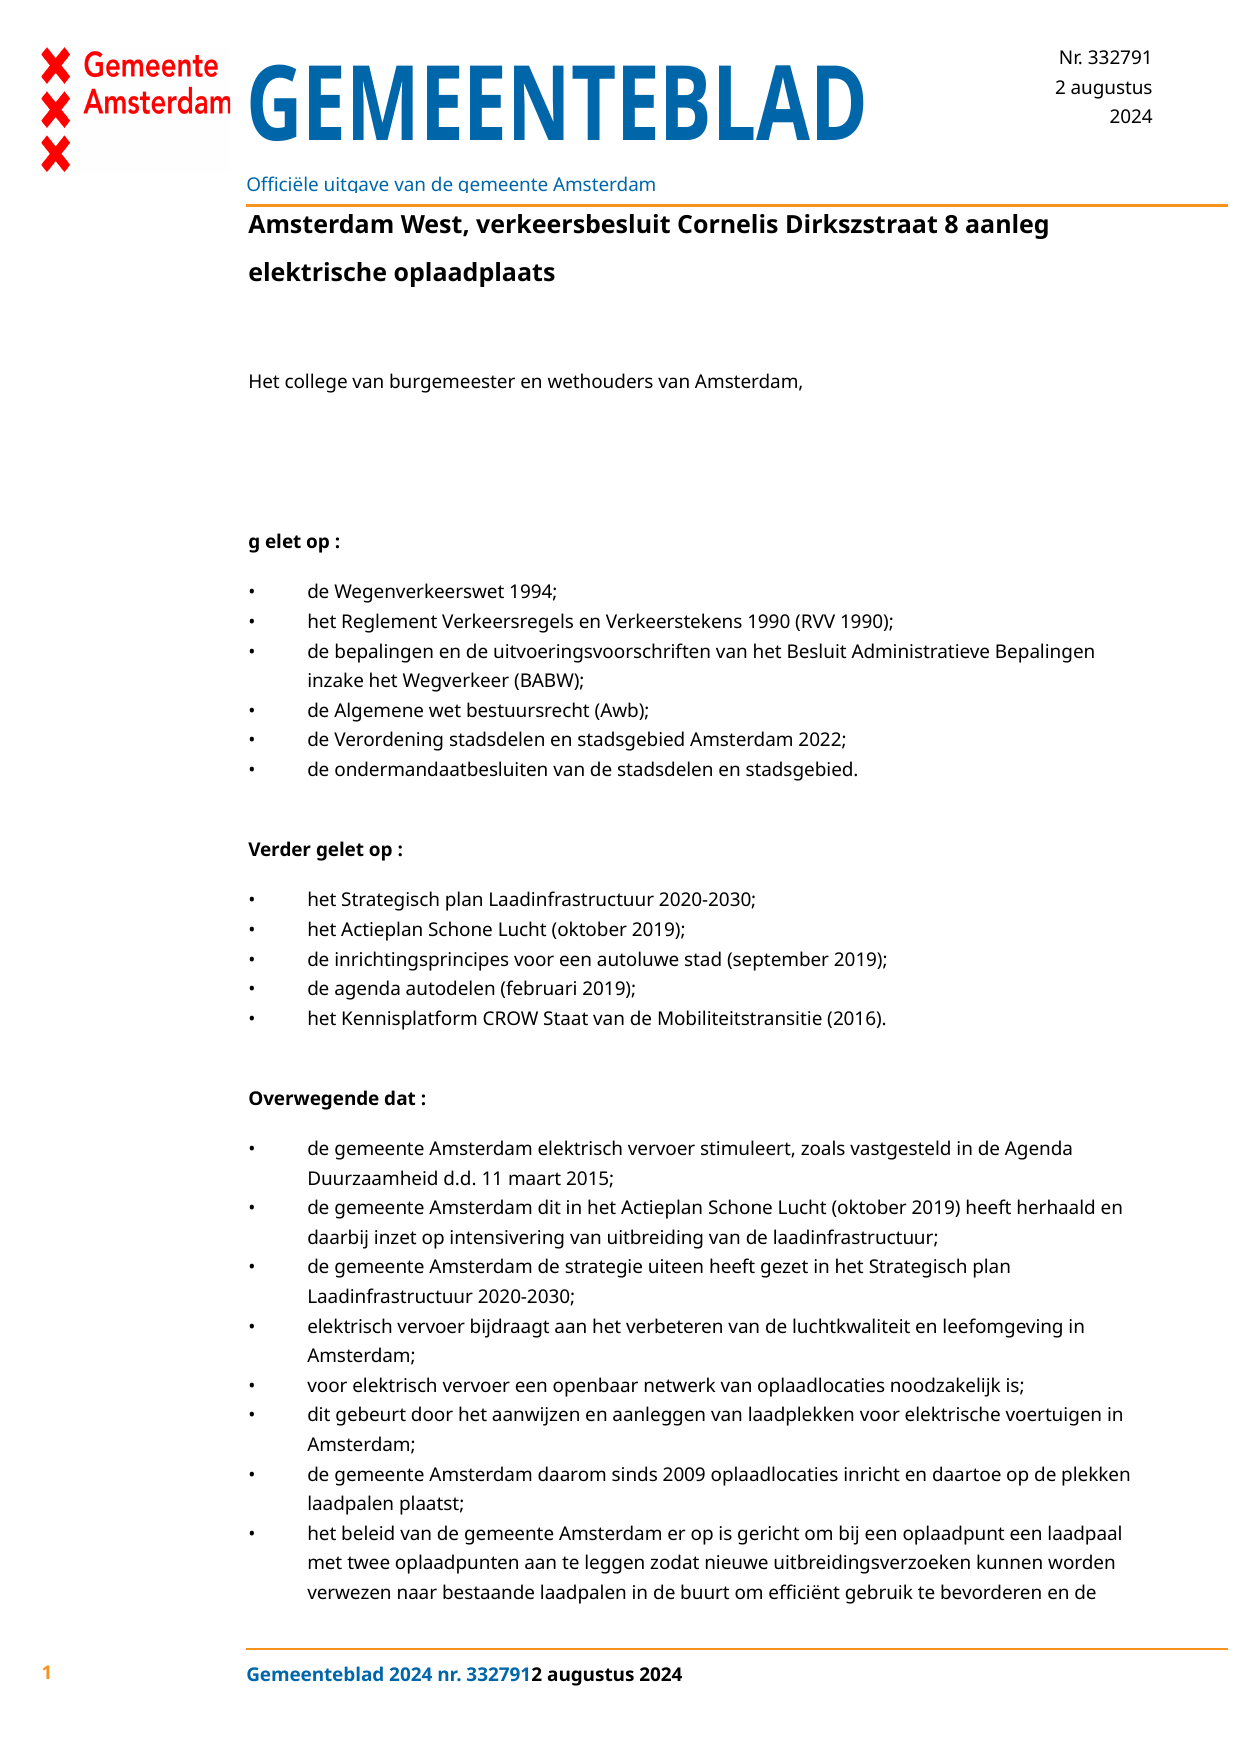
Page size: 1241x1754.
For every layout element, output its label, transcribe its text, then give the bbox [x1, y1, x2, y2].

text Amsterdam West, verkeersbesluit Cornelis Dirkszstraat 8 aanleg elektrische oplaadplaats [248, 207, 1152, 288]
list de agenda autodelen (februari 2019); [248, 975, 1152, 1001]
text Verder gelet op : [248, 836, 1152, 862]
list de gemeente Amsterdam dit in het Actieplan Schone Lucht (oktober 2019) heeft herhaald en daarbij inzet op intensivering van uitbreiding van de laadinfrastructuur; [248, 1194, 1152, 1250]
list de ondermandaatbesluiten van de stadsdelen en stadsgebied. [248, 756, 1152, 782]
list het Reglement Verkeersregels en Verkeerstekens 1990 (RVV 1990); [248, 608, 1152, 634]
picture [41, 47, 231, 172]
list dit gebeurt door het aanwijzen en aanleggen van laadplekken voor elektrische voertuigen in Amsterdam; [248, 1402, 1152, 1457]
list voor elektrisch vervoer een openbaar netwerk van oplaadlocaties noodzakelijk is; [248, 1372, 1152, 1398]
list de inrichtingsprincipes voor een autoluwe stad (september 2019); [248, 946, 1152, 971]
list het beleid van de gemeente Amsterdam er op is gericht om bij een oplaadpunt een laadpaal met twee oplaadpunten aan te leggen zodat nieuwe uitbreidingsverzoeken kunnen worden verwezen naar bestaande laadpalen in de buurt om efficiënt gebruik te bevorderen en de [248, 1520, 1152, 1605]
list de bepalingen en de uitvoeringsvoorschriften van het Besluit Administratieve Bepalingen inzake het Wegverkeer (BABW); [248, 638, 1152, 693]
list het Kennisplatform CROW Staat van de Mobiliteitstransitie (2016). [248, 1005, 1152, 1031]
text g elet op : [248, 528, 1152, 554]
list de Algemene wet bestuursrecht (Awb); [248, 697, 1152, 723]
list het Actieplan Schone Lucht (oktober 2019); [248, 916, 1152, 942]
list de gemeente Amsterdam elektrisch vervoer stimuleert, zoals vastgesteld in de Agenda Duurzaamheid d.d. 11 maart 2015; [248, 1135, 1152, 1191]
list de gemeente Amsterdam daarom sinds 2009 oplaadlocaties inricht en daartoe op de plekken laadpalen plaatst; [248, 1461, 1152, 1516]
list de Verordening stadsdelen en stadsgebied Amsterdam 2022; [248, 727, 1152, 752]
list de Wegenverkeerswet 1994; [248, 579, 1152, 604]
list de gemeente Amsterdam de strategie uiteen heeft gezet in het Strategisch plan Laadinfrastructuur 2020-2030; [248, 1254, 1152, 1309]
text Overwegende dat : [248, 1085, 1152, 1111]
list elektrisch vervoer bijdraagt aan het verbeteren van de luchtkwaliteit en leefomgeving in Amsterdam; [248, 1313, 1152, 1368]
text Het college van burgemeester en wethouders van Amsterdam, [248, 368, 1152, 394]
list het Strategisch plan Laadinfrastructuur 2020-2030; [248, 887, 1152, 912]
